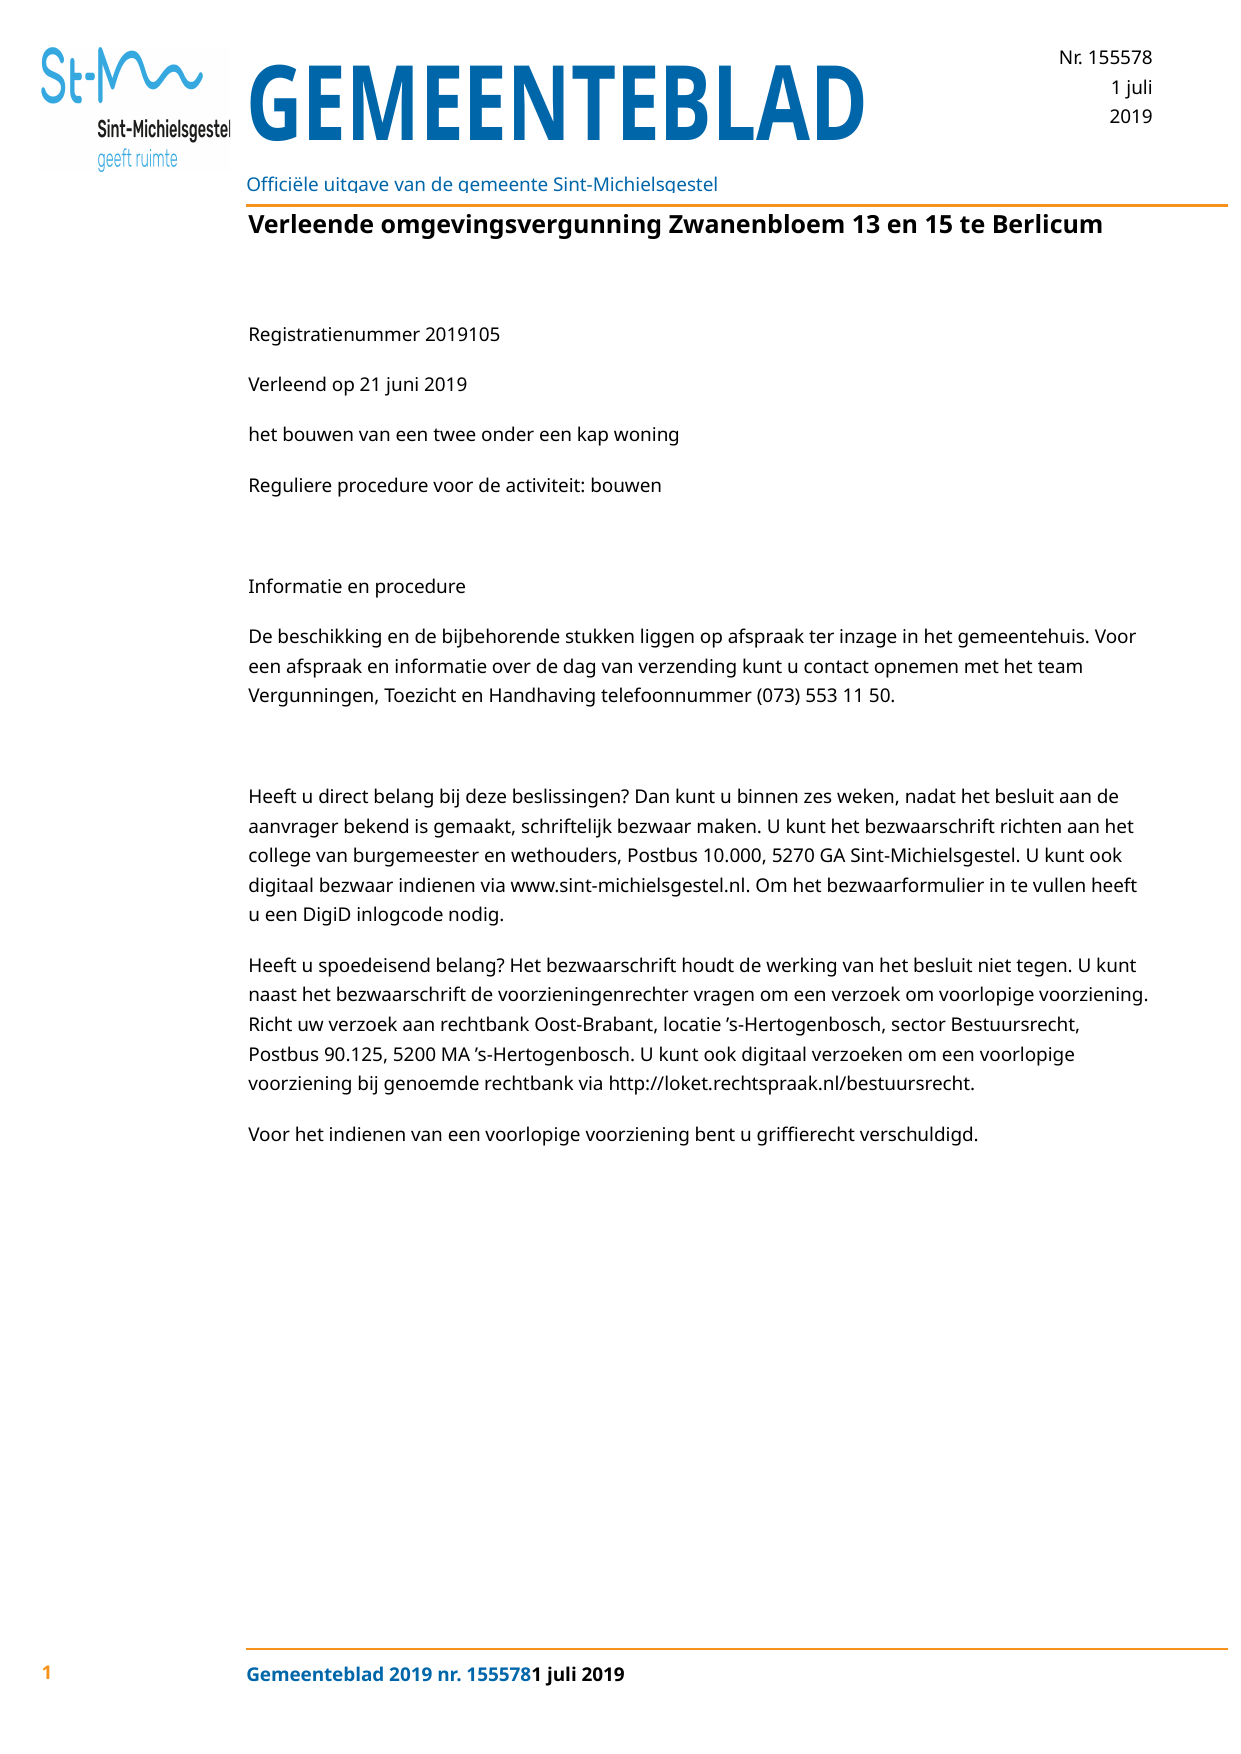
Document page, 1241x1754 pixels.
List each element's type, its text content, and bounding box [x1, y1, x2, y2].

text Informatie en procedure [248, 573, 1152, 598]
text Heeft u direct belang bij deze beslissingen? Dan kunt u binnen zes weken, nadat het besluit aan de aanvrager bekend is gemaakt, schriftelijk bezwaar maken. U kunt het bezwaarschrift richten aan het college van burgemeester en wethouders, Postbus 10.000, 5270 GA Sint-Michielsgestel. U kunt ook digitaal bezwaar indienen via www.sint-michielsgestel.nl. Om het bezwaarformulier in te vullen heeft u een DigiD inlogcode nodig. [248, 783, 1152, 927]
text Voor het indienen van een voorlopige voorziening bent u griffierecht verschuldigd. [248, 1121, 1152, 1146]
text het bouwen van een twee onder een kap woning [248, 422, 1152, 447]
text De beschikking en de bijbehorende stukken liggen op afspraak ter inzage in het gemeentehuis. Voor een afspraak en informatie over de dag van verzending kunt u contact opnemen met het team Vergunningen, Toezicht en Handhaving telefoonnummer (073) 553 11 50. [248, 623, 1152, 708]
text Verleende omgevingsvergunning Zwanenbloem 13 en 15 te Berlicum [248, 207, 1152, 241]
text Registratienummer 2019105 [248, 321, 1152, 346]
text Reguliere procedure voor de activiteit: bouwen [248, 472, 1152, 498]
text Heeft u spoedeisend belang? Het bezwaarschrift houdt de werking van het besluit niet tegen. U kunt naast het bezwaarschrift de voorzieningenrechter vragen om een verzoek om voorlopige voorziening. Richt uw verzoek aan rechtbank Oost-Brabant, locatie ’s-Hertogenbosch, sector Bestuursrecht, Postbus 90.125, 5200 MA ’s-Hertogenbosch. U kunt ook digitaal verzoeken om een voorlopige voorziening bij genoemde rechtbank via http://loket.rechtspraak.nl/bestuursrecht. [248, 952, 1152, 1096]
picture [41, 47, 231, 172]
text Verleend op 21 juni 2019 [248, 371, 1152, 397]
